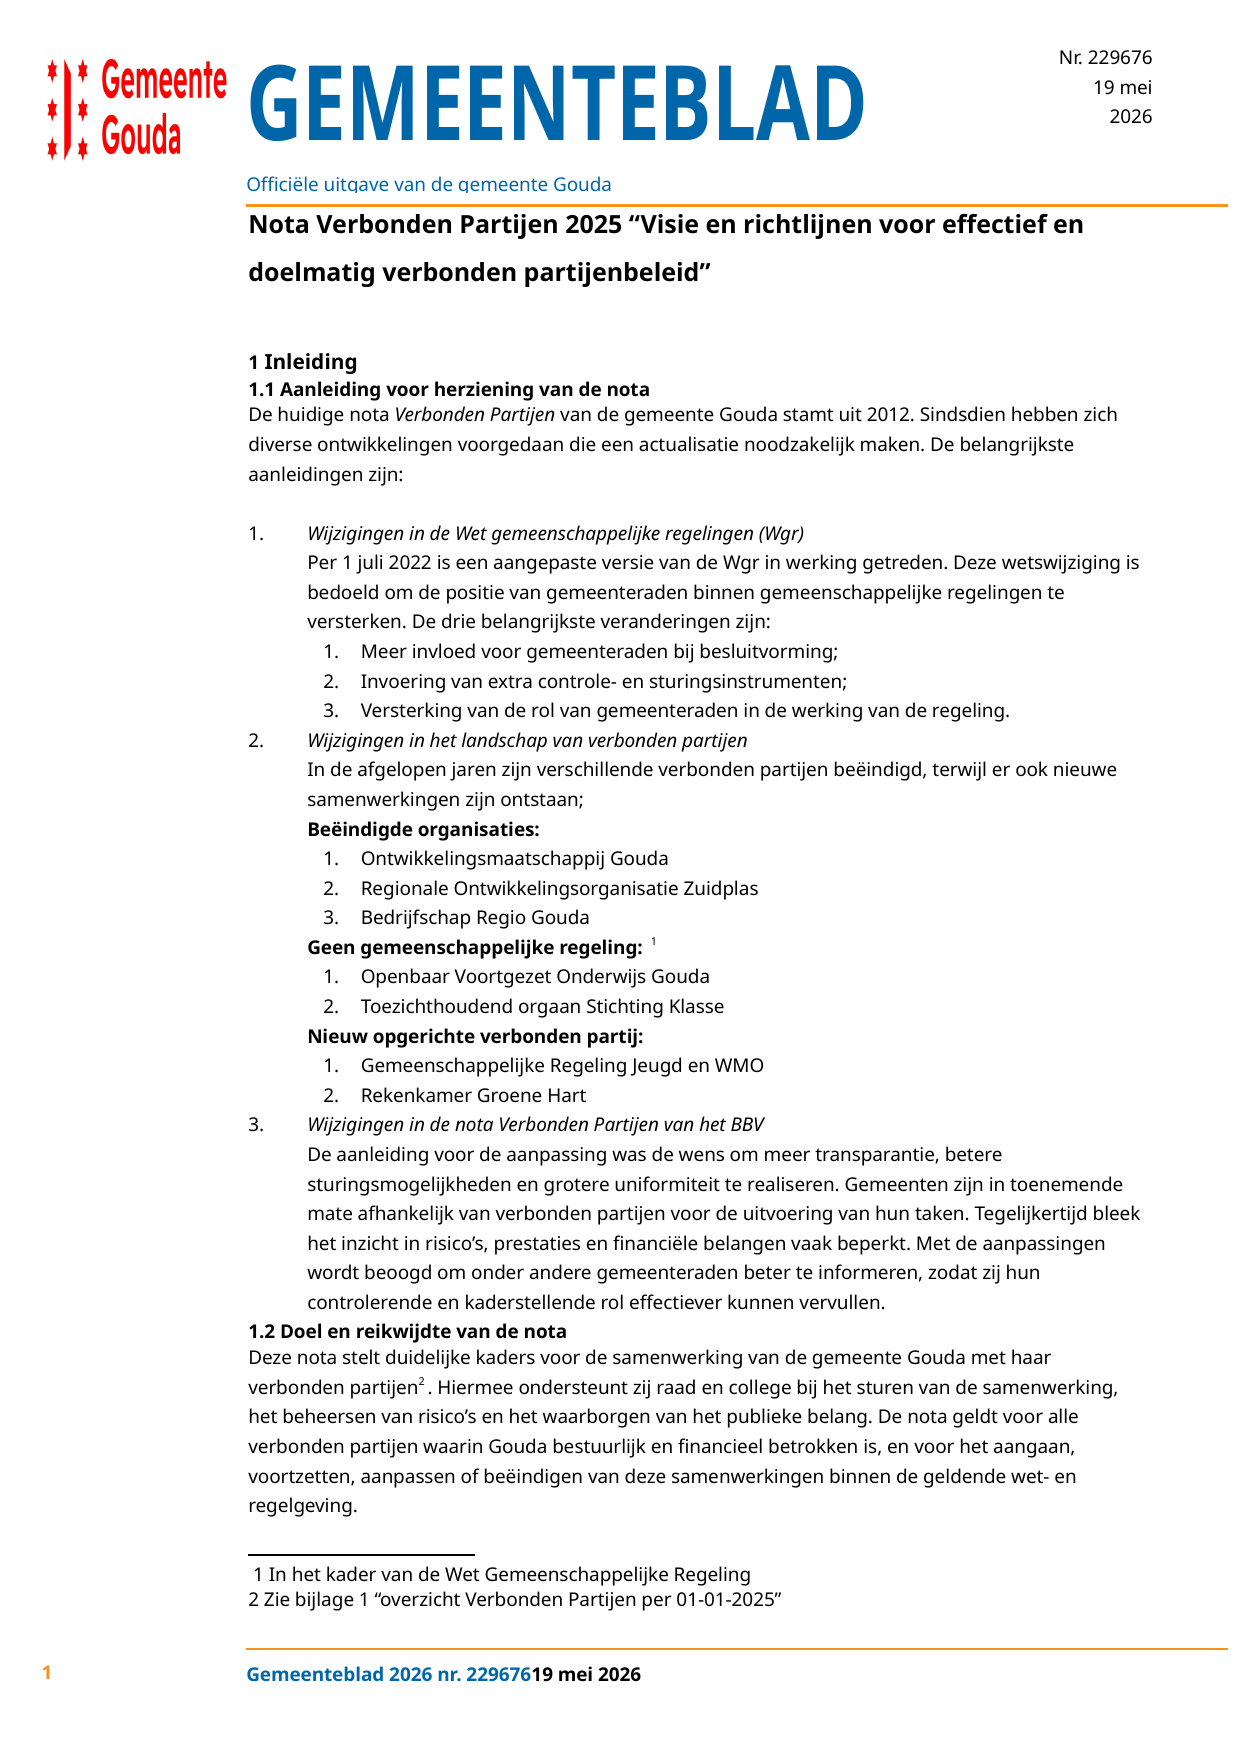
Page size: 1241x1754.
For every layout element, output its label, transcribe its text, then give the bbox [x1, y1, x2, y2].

list De aanleiding voor de aanpassing was de wens om meer transparantie, betere sturingsmogelijkheden en grotere uniformiteit te realiseren. Gemeenten zijn in toenemende mate afhankelijk van verbonden partijen voor de uitvoering van hun taken. Tegelijkertijd bleek het inzicht in risico’s, prestaties en financiële belangen vaak beperkt. Met de aanpassingen wordt beoogd om onder andere gemeenteraden beter te informeren, zodat zij hun controlerende en kaderstellende rol effectiever kunnen vervullen. [248, 1141, 1152, 1315]
list Nieuw opgerichte verbonden partij: [248, 1023, 1152, 1049]
picture [41, 47, 231, 172]
text Deze nota stelt duidelijke kaders voor de samenwerking van de gemeente Gouda met haar verbonden partijen. Hiermee ondersteunt zij raad en college bij het sturen van de samenwerking, het beheersen van risico’s en het waarborgen van het publieke belang. De nota geldt voor alle verbonden partijen waarin Gouda bestuurlijk en financieel betrokken is, en voor het aangaan, voortzetten, aanpassen of beëindigen van deze samenwerkingen binnen de geldende wet- en regelgeving. [248, 1344, 1152, 1518]
list In de afgelopen jaren zijn verschillende verbonden partijen beëindigd, terwijl er ook nieuwe samenwerkingen zijn ontstaan; [248, 757, 1152, 812]
list Toezichthoudend orgaan Stichting Klasse [323, 993, 1152, 1019]
list Wijzigingen in het landschap van verbonden partijen [248, 727, 1152, 753]
list Ontwikkelingsmaatschappij Gouda [323, 845, 1152, 871]
text 1.1 Aanleiding voor herziening van de nota [248, 376, 1152, 402]
list Versterking van de rol van gemeenteraden in de werking van de regeling. [323, 697, 1152, 723]
list Rekenkamer Groene Hart [323, 1082, 1152, 1108]
list Invoering van extra controle- en sturingsinstrumenten; [323, 668, 1152, 694]
list Bedrijfschap Regio Gouda [323, 904, 1152, 930]
text De huidige nota Verbonden Partijen van de gemeente Gouda stamt uit 2012. Sindsdien hebben zich diverse ontwikkelingen voorgedaan die een actualisatie noodzakelijk maken. De belangrijkste aanleidingen zijn: [248, 402, 1152, 487]
list Regionale Ontwikkelingsorganisatie Zuidplas [323, 875, 1152, 901]
list Meer invloed voor gemeenteraden bij besluitvorming; [323, 638, 1152, 664]
list In het kader van de Wet Gemeenschappelijke Regeling [248, 1561, 1152, 1586]
list Geen gemeenschappelijke regeling: [248, 934, 1152, 960]
text Zie bijlage 1 “overzicht Verbonden Partijen per 01-01-2025” [248, 1586, 1152, 1612]
text 1.2 Doel en reikwijdte van de nota [248, 1319, 1152, 1344]
list Wijzigingen in de Wet gemeenschappelijke regelingen (Wgr) [248, 520, 1152, 546]
list Per 1 juli 2022 is een aangepaste versie van de Wgr in werking getreden. Deze wetswijziging is bedoeld om de positie van gemeenteraden binnen gemeenschappelijke regelingen te versterken. De drie belangrijkste veranderingen zijn: [248, 549, 1152, 634]
text Nota Verbonden Partijen 2025 “Visie en richtlijnen voor effectief en doelmatig verbonden partijenbeleid” [248, 207, 1152, 288]
list Openbaar Voortgezet Onderwijs Gouda [323, 964, 1152, 989]
list Gemeenschappelijke Regeling Jeugd en WMO [323, 1052, 1152, 1078]
list Beëindigde organisaties: [248, 816, 1152, 842]
text 1 Inleiding [248, 347, 1152, 376]
list Wijzigingen in de nota Verbonden Partijen van het BBV [248, 1112, 1152, 1137]
